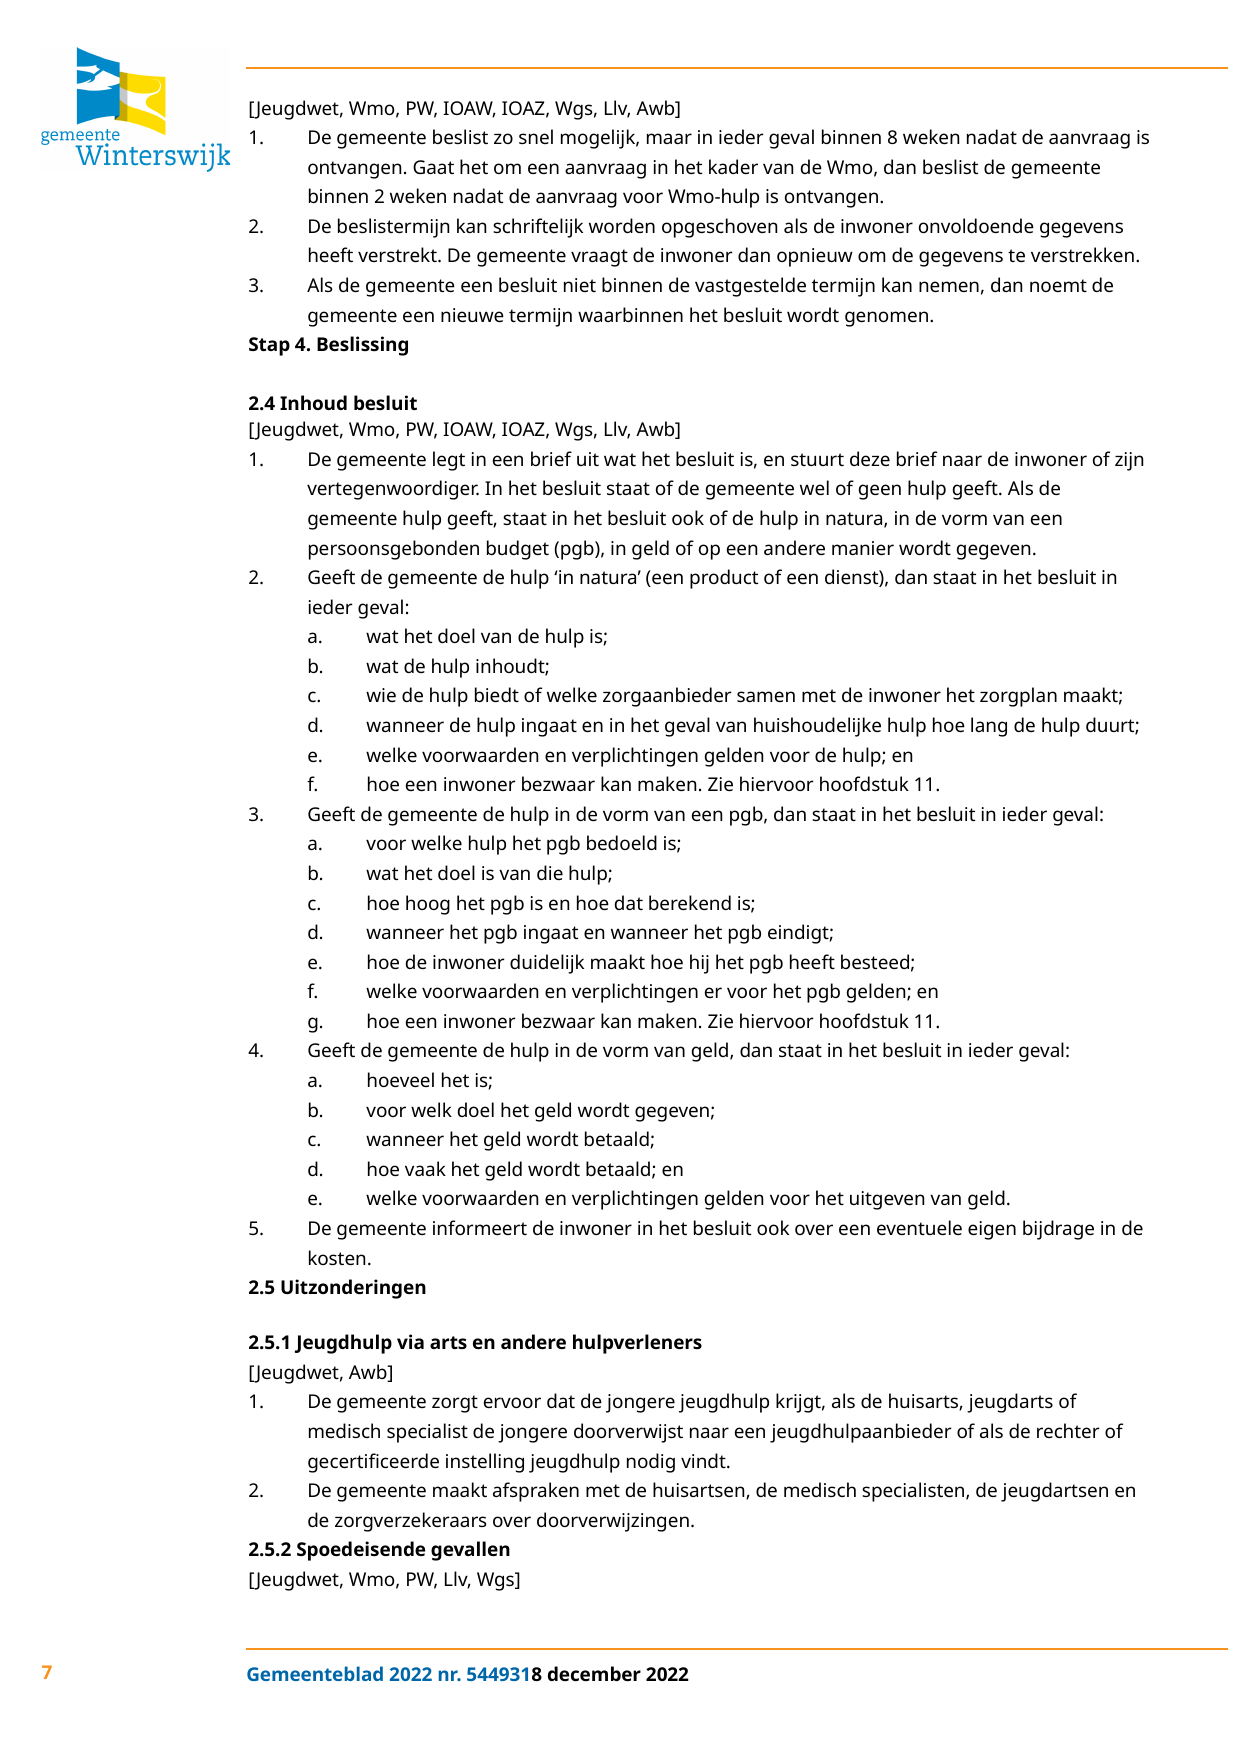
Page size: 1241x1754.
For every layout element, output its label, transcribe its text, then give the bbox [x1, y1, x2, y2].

list wanneer de hulp ingaat en in het geval van huishoudelijke hulp hoe lang de hulp duurt; [307, 712, 1152, 738]
list voor welke hulp het pgb bedoeld is; [307, 831, 1152, 856]
text [Jeugdwet, Wmo, PW, IOAW, IOAZ, Wgs, Llv, Awb] [248, 95, 1152, 121]
list wat het doel is van die hulp; [307, 860, 1152, 886]
text 2.4 Inhoud besluit [248, 391, 1152, 416]
list wat het doel van de hulp is; [307, 623, 1152, 649]
list De gemeente informeert de inwoner in het besluit ook over een eventuele eigen bijdrage in de kosten. [248, 1215, 1152, 1270]
list Geeft de gemeente de hulp in de vorm van geld, dan staat in het besluit in ieder geval: [248, 1038, 1152, 1063]
list welke voorwaarden en verplichtingen gelden voor het uitgeven van geld. [307, 1186, 1152, 1211]
text [Jeugdwet, Wmo, PW, Llv, Wgs] [248, 1566, 1152, 1592]
list voor welk doel het geld wordt gegeven; [307, 1097, 1152, 1122]
list De gemeente beslist zo snel mogelijk, maar in ieder geval binnen 8 weken nadat de aanvraag is ontvangen. Gaat het om een aanvraag in het kader van de Wmo, dan beslist de gemeente binnen 2 weken nadat de aanvraag voor Wmo-hulp is ontvangen. [248, 124, 1152, 209]
list hoeveel het is; [307, 1067, 1152, 1093]
text 2.5.1 Jeugdhulp via arts en andere hulpverleners [248, 1329, 1152, 1355]
list hoe een inwoner bezwaar kan maken. Zie hiervoor hoofdstuk 11. [307, 1008, 1152, 1034]
list De beslistermijn kan schriftelijk worden opgeschoven als de inwoner onvoldoende gegevens heeft verstrekt. De gemeente vraagt de inwoner dan opnieuw om de gegevens te verstrekken. [248, 213, 1152, 268]
text [Jeugdwet, Awb] [248, 1359, 1152, 1385]
list De gemeente maakt afspraken met de huisartsen, de medisch specialisten, de jeugdartsen en de zorgverzekeraars over doorverwijzingen. [248, 1477, 1152, 1533]
list wanneer het geld wordt betaald; [307, 1126, 1152, 1152]
list Als de gemeente een besluit niet binnen de vastgestelde termijn kan nemen, dan noemt de gemeente een nieuwe termijn waarbinnen het besluit wordt genomen. [248, 272, 1152, 328]
list hoe een inwoner bezwaar kan maken. Zie hiervoor hoofdstuk 11. [307, 771, 1152, 797]
list welke voorwaarden en verplichtingen er voor het pgb gelden; en [307, 978, 1152, 1004]
text Stap 4. Beslissing [248, 331, 1152, 357]
picture [41, 47, 231, 172]
list Geeft de gemeente de hulp in de vorm van een pgb, dan staat in het besluit in ieder geval: [248, 801, 1152, 827]
list wat de hulp inhoudt; [307, 653, 1152, 679]
picture [225, 153, 231, 162]
list Geeft de gemeente de hulp ‘in natura’ (een product of een dienst), dan staat in het besluit in ieder geval: [248, 564, 1152, 619]
list hoe de inwoner duidelijk maakt hoe hij het pgb heeft besteed; [307, 949, 1152, 974]
list welke voorwaarden en verplichtingen gelden voor de hulp; en [307, 742, 1152, 767]
list hoe hoog het pgb is en hoe dat berekend is; [307, 890, 1152, 915]
text 2.5 Uitzonderingen [248, 1274, 1152, 1300]
list De gemeente zorgt ervoor dat de jongere jeugdhulp krijgt, als de huisarts, jeugdarts of medisch specialist de jongere doorverwijst naar een jeugdhulpaanbieder of als de rechter of gecertificeerde instelling jeugdhulp nodig vindt. [248, 1389, 1152, 1474]
list hoe vaak het geld wordt betaald; en [307, 1156, 1152, 1182]
list wanneer het pgb ingaat en wanneer het pgb eindigt; [307, 919, 1152, 945]
list De gemeente legt in een brief uit wat het besluit is, en stuurt deze brief naar de inwoner of zijn vertegenwoordiger. In het besluit staat of de gemeente wel of geen hulp geeft. Als de gemeente hulp geeft, staat in het besluit ook of de hulp in natura, in de vorm van een persoonsgebonden budget (pgb), in geld of op een andere manier wordt gegeven. [248, 446, 1152, 560]
text 2.5.2 Spoedeisende gevallen [248, 1537, 1152, 1562]
list wie de hulp biedt of welke zorgaanbieder samen met de inwoner het zorgplan maakt; [307, 683, 1152, 708]
text [Jeugdwet, Wmo, PW, IOAW, IOAZ, Wgs, Llv, Awb] [248, 416, 1152, 442]
